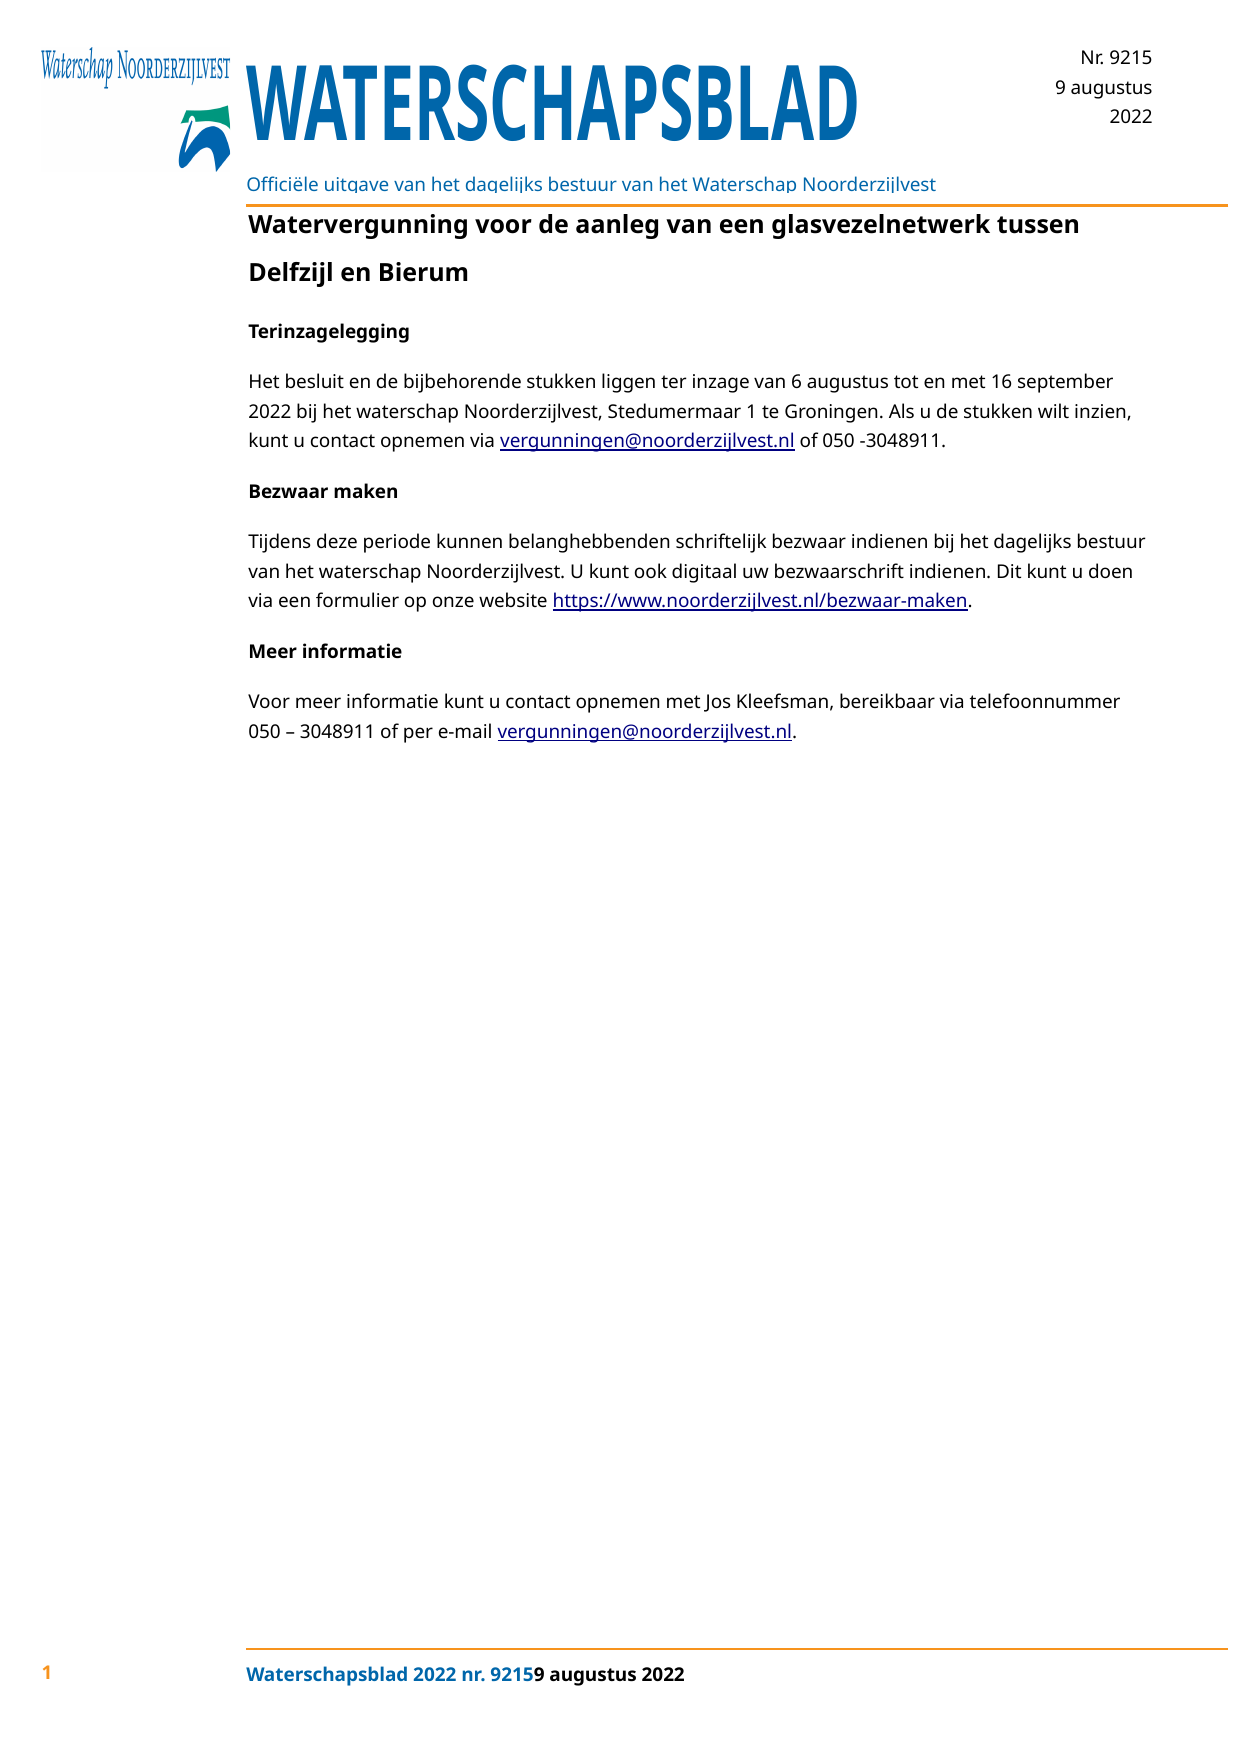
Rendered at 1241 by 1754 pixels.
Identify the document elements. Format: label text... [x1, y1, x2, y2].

text Bezwaar maken [248, 478, 1152, 504]
text Watervergunning voor de aanleg van een glasvezelnetwerk tussen Delfzijl en Bierum [248, 207, 1152, 288]
text Tijdens deze periode kunnen belanghebbenden schriftelijk bezwaar indienen bij het dagelijks bestuur van het waterschap Noorderzijlvest. U kunt ook digitaal uw bezwaarschrift indienen. Dit kunt u doen via een formulier op onze website https://www.noorderzijlvest.nl/bezwaar-maken. [248, 528, 1152, 613]
text Het besluit en de bijbehorende stukken liggen ter inzage van 6 augustus tot en met 16 september 2022 bij het waterschap Noorderzijlvest, Stedumermaar 1 te Groningen. Als u de stukken wilt inzien, kunt u contact opnemen via vergunningen@noorderzijlvest.nl of 050 -3048911. [248, 368, 1152, 453]
picture [41, 47, 231, 172]
text Terinzagelegging [248, 318, 1152, 344]
text Voor meer informatie kunt u contact opnemen met Jos Kleefsman, bereikbaar via telefoonnummer 050 – 3048911 of per e-mail vergunningen@noorderzijlvest.nl. [248, 688, 1152, 744]
text Meer informatie [248, 638, 1152, 664]
